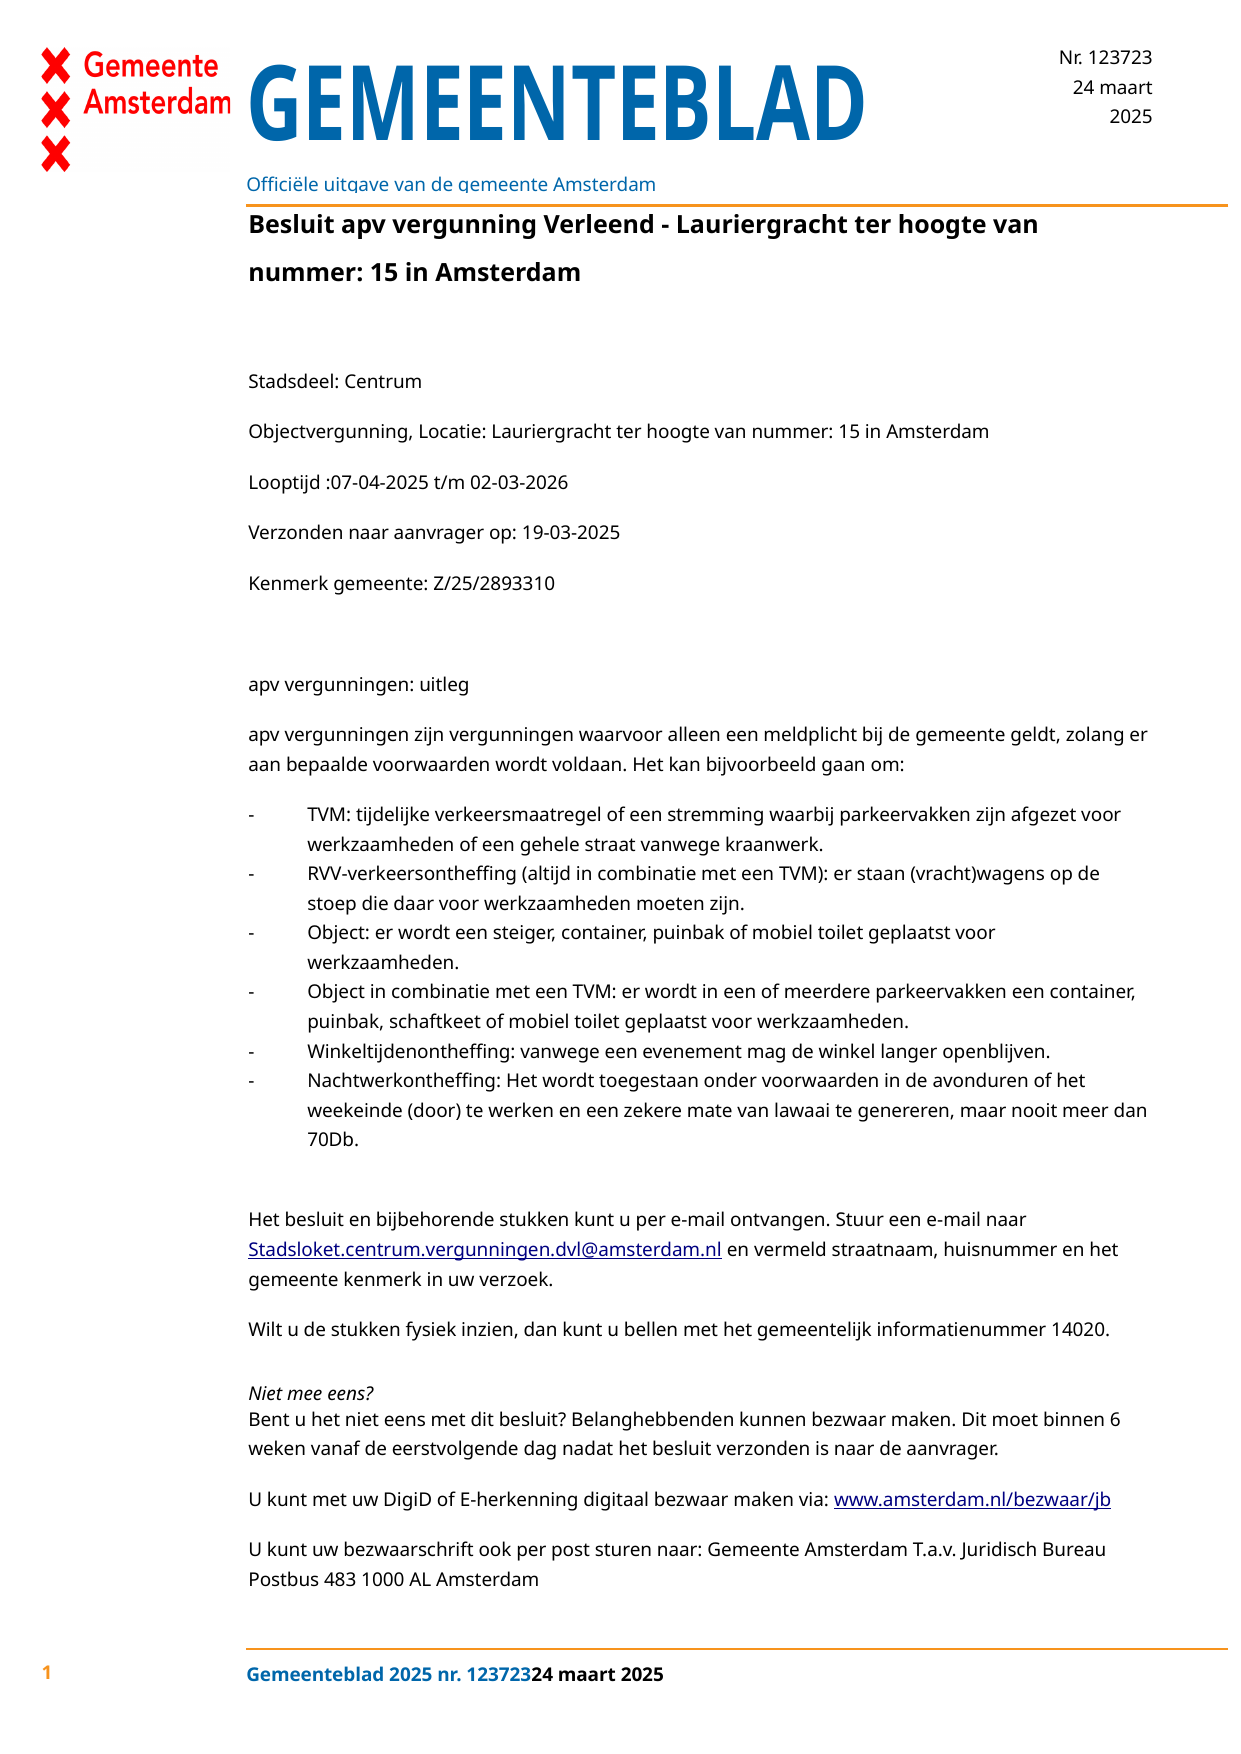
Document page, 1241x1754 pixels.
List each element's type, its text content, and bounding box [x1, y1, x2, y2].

text Verzonden naar aanvrager op: 19-03-2025 [248, 519, 1152, 545]
text Bent u het niet eens met dit besluit? Belanghebbenden kunnen bezwaar maken. Dit moet binnen 6 weken vanaf de eerstvolgende dag nadat het besluit verzonden is naar de aanvrager. [248, 1406, 1152, 1461]
text Besluit apv vergunning Verleend - Lauriergracht ter hoogte van nummer: 15 in Amsterdam [248, 207, 1152, 288]
text U kunt met uw DigiD of E-herkenning digitaal bezwaar maken via: www.amsterdam.nl/bezwaar/jb [248, 1486, 1152, 1512]
text Kenmerk gemeente: Z/25/2893310 [248, 570, 1152, 596]
list RVV-verkeersontheffing (altijd in combinatie met een TVM): er staan (vracht)wagens op de stoep die daar voor werkzaamheden moeten zijn. [248, 860, 1152, 916]
text U kunt uw bezwaarschrift ook per post sturen naar: Gemeente Amsterdam T.a.v. Juridisch Bureau Postbus 483 1000 AL Amsterdam [248, 1536, 1152, 1592]
list Object in combinatie met een TVM: er wordt in een of meerdere parkeervakken een container, puinbak, schaftkeet of mobiel toilet geplaatst voor werkzaamheden. [248, 979, 1152, 1034]
picture [41, 47, 231, 172]
list Nachtwerkontheffing: Het wordt toegestaan onder voorwaarden in de avonduren of het weekeinde (door) te werken en een zekere mate van lawaai te genereren, maar nooit meer dan 70Db. [248, 1067, 1152, 1152]
list TVM: tijdelijke verkeersmaatregel of een stremming waarbij parkeervakken zijn afgezet voor werkzaamheden of een gehele straat vanwege kraanwerk. [248, 801, 1152, 857]
text Looptijd :07-04-2025 t/m 02-03-2026 [248, 469, 1152, 495]
text Het besluit en bijbehorende stukken kunt u per e-mail ontvangen. Stuur een e-mail naar Stadsloket.centrum.vergunningen.dvl@amsterdam.nl en vermeld straatnaam, huisnummer en het gemeente kenmerk in uw verzoek. [248, 1207, 1152, 1292]
text Niet mee eens? [248, 1380, 1152, 1406]
text Wilt u de stukken fysiek inzien, dan kunt u bellen met het gemeentelijk informatienummer 14020. [248, 1316, 1152, 1342]
text apv vergunningen zijn vergunningen waarvoor alleen een meldplicht bij de gemeente geldt, zolang er aan bepaalde voorwaarden wordt voldaan. Het kan bijvoorbeeld gaan om: [248, 721, 1152, 777]
list Winkeltijdenontheffing: vanwege een evenement mag de winkel langer openblijven. [248, 1038, 1152, 1064]
text Stadsdeel: Centrum [248, 368, 1152, 394]
list Object: er wordt een steiger, container, puinbak of mobiel toilet geplaatst voor werkzaamheden. [248, 919, 1152, 975]
text apv vergunningen: uitleg [248, 671, 1152, 697]
text Objectvergunning, Locatie: Lauriergracht ter hoogte van nummer: 15 in Amsterdam [248, 419, 1152, 444]
